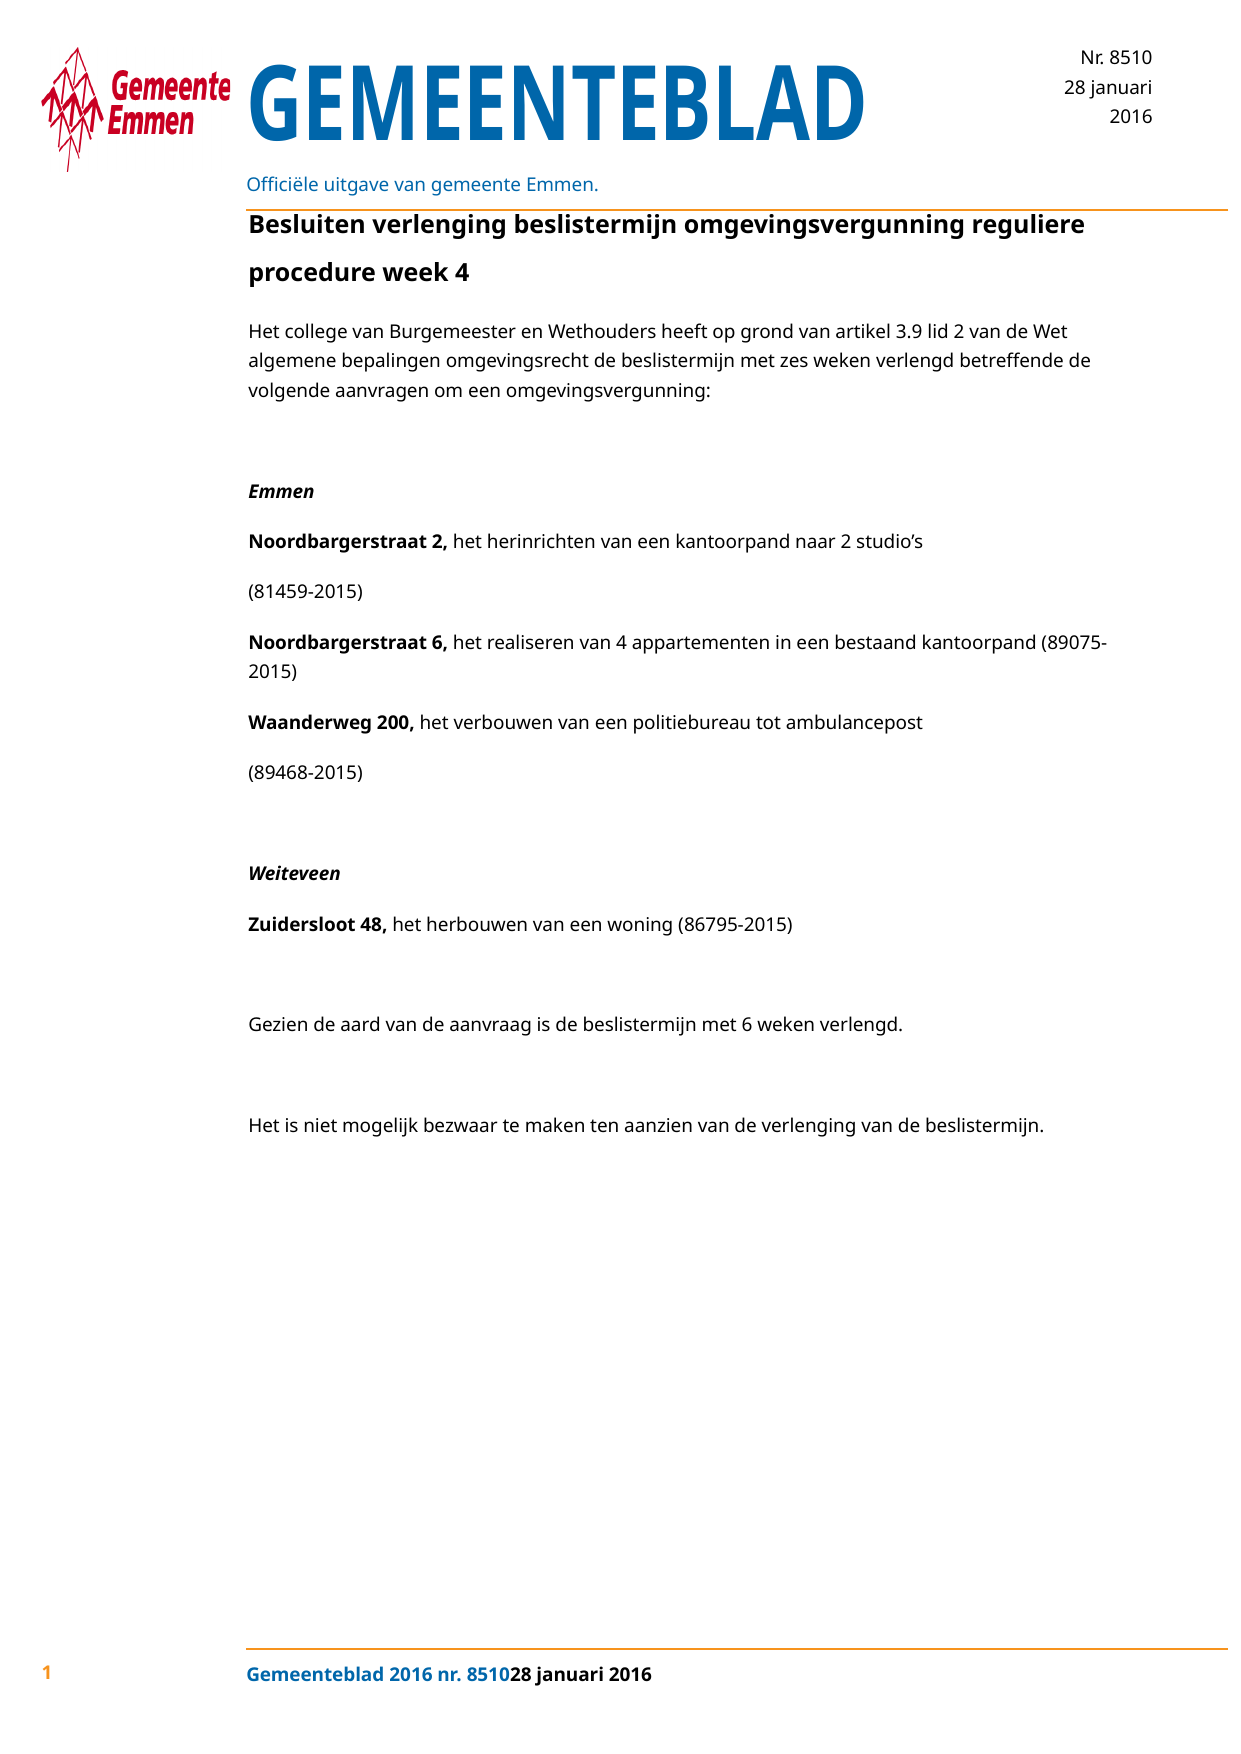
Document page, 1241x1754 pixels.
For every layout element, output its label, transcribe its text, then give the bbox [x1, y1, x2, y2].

text Gezien de aard van de aanvraag is de beslistermijn met 6 weken verlengd. [248, 1012, 1152, 1037]
text Noordbargerstraat 2, het herinrichten van een kantoorpand naar 2 studio’s [248, 528, 1152, 554]
text (89468-2015) [248, 759, 1152, 785]
text Het college van Burgemeester en Wethouders heeft op grond van artikel 3.9 lid 2 van de Wet algemene bepalingen omgevingsrecht de beslistermijn met zes weken verlengd betreffende de volgende aanvragen om een omgevingsvergunning: [248, 318, 1152, 403]
text Waanderweg 200, het verbouwen van een politiebureau tot ambulancepost [248, 709, 1152, 735]
text Weiteveen [248, 860, 1152, 886]
text (81459-2015) [248, 579, 1152, 604]
text Het is niet mogelijk bezwaar te maken ten aanzien van de verlenging van de beslistermijn. [248, 1112, 1152, 1138]
picture [41, 47, 231, 172]
text Zuidersloot 48, het herbouwen van een woning (86795-2015) [248, 911, 1152, 937]
text Noordbargerstraat 6, het realiseren van 4 appartementen in een bestaand kantoorpand (89075-2015) [248, 629, 1152, 684]
text Besluiten verlenging beslistermijn omgevingsvergunning reguliere procedure week 4 [248, 211, 1152, 288]
text Emmen [248, 478, 1152, 504]
